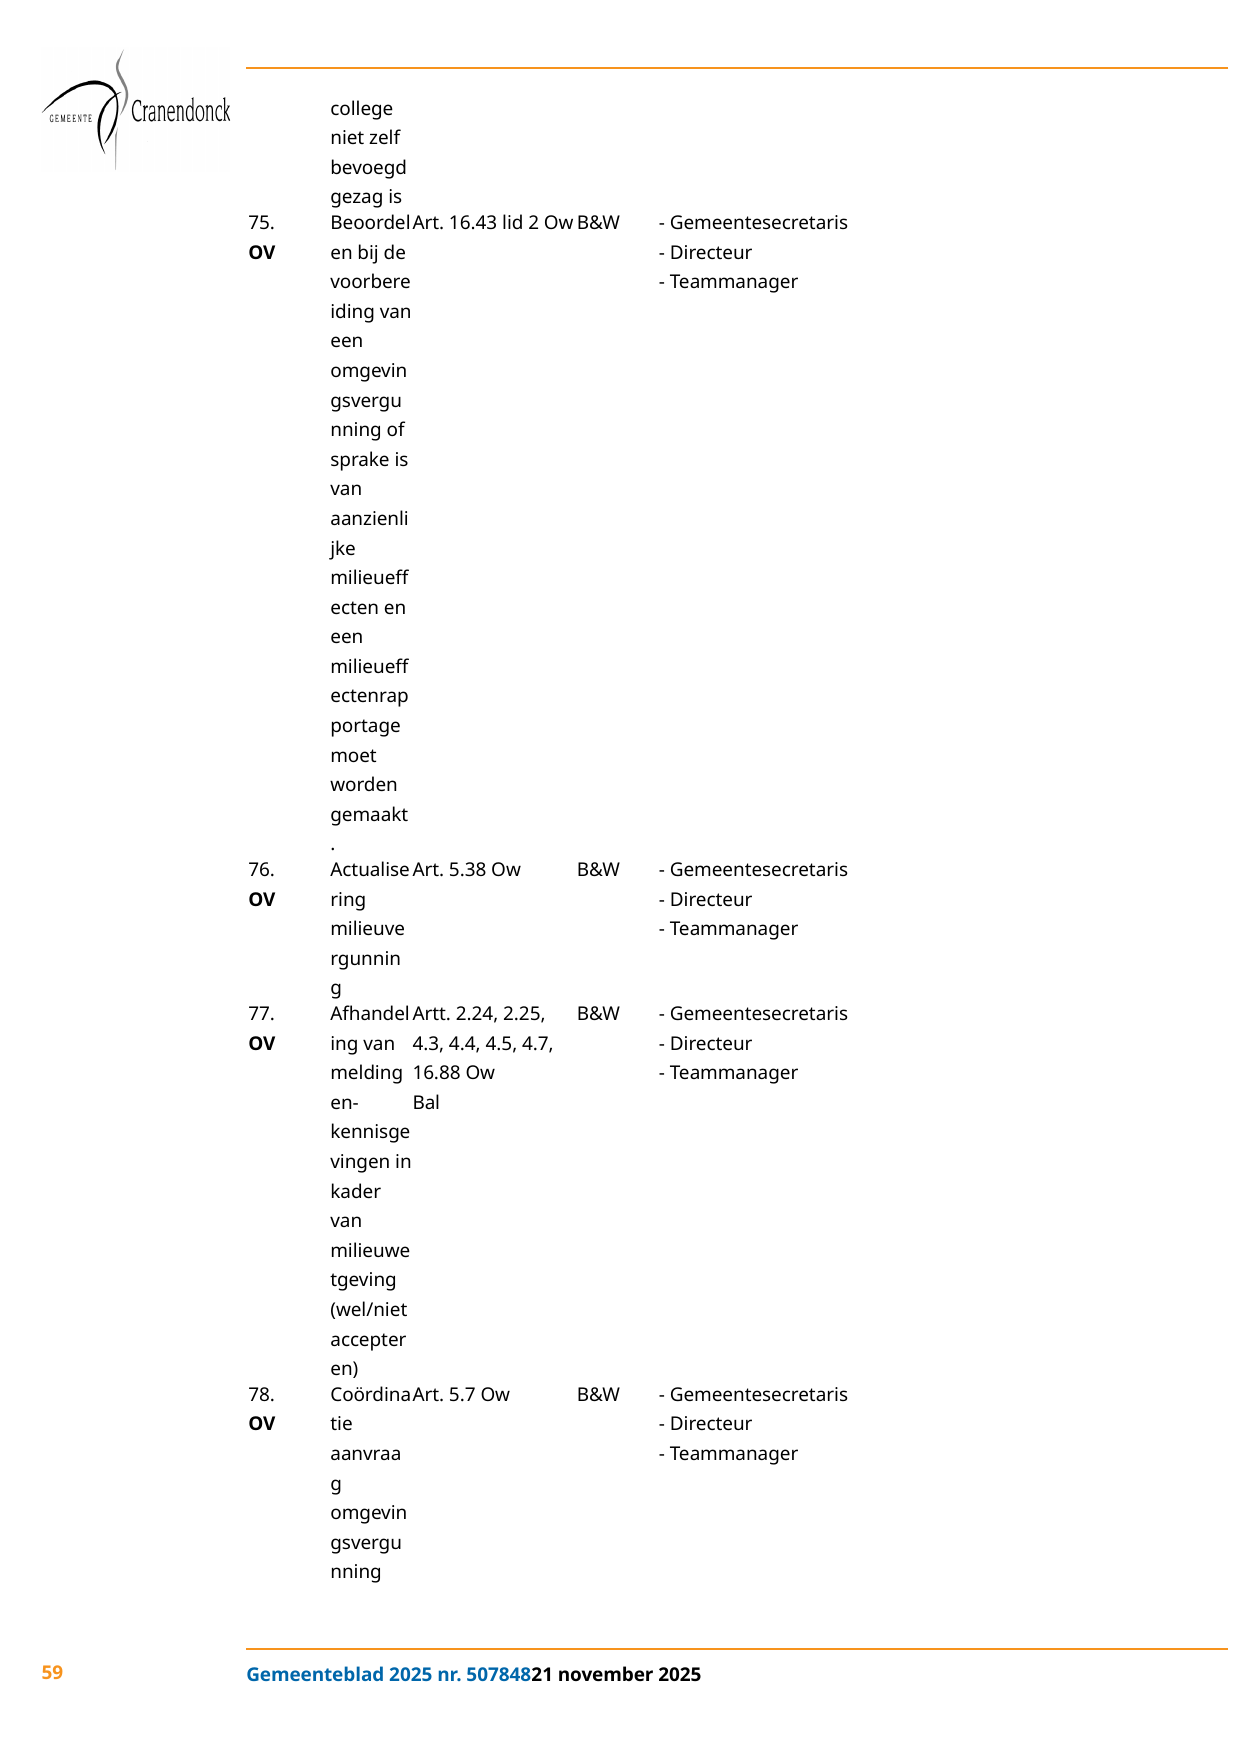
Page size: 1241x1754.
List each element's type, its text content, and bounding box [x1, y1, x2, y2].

table_cell [987, 209, 1152, 856]
table_cell [905, 95, 987, 209]
table_cell 78. OV [248, 1381, 330, 1584]
table_cell [905, 209, 987, 856]
table_cell [659, 95, 905, 209]
table_cell Coördinatie aanvraag omgevingsvergunning [330, 1381, 412, 1584]
table_cell B&W [577, 209, 659, 856]
table_cell Art. 5.7 Ow [412, 1381, 577, 1584]
table_cell [987, 1000, 1152, 1381]
table_cell - Gemeentesecretaris - Directeur - Teammanager [659, 856, 905, 1000]
table_cell B&W [577, 1000, 659, 1381]
table_cell B&W [577, 1381, 659, 1584]
table_cell - Gemeentesecretaris - Directeur - Teammanager [659, 1000, 905, 1381]
table_cell Beoordelen bij de voorbereiding van een omgevingsvergunning of sprake is van aanzienlijke milieueffecten en een milieueffectenrapportage moet worden gemaakt. [330, 209, 412, 856]
table_cell Afhandeling van meldingen-kennisgevingen in kader van milieuwetgeving (wel/niet accepteren) [330, 1000, 412, 1381]
table_cell college niet zelf bevoegd gezag is [330, 95, 412, 209]
table_cell [987, 95, 1152, 209]
table_cell [987, 1381, 1152, 1584]
table_cell 75. OV [248, 209, 330, 856]
table_cell 77. OV [248, 1000, 330, 1381]
table_cell Actualisering milieuvergunning [330, 856, 412, 1000]
table_cell Art. 16.43 lid 2 Ow [412, 209, 577, 856]
table_cell [905, 856, 987, 1000]
picture [41, 47, 231, 172]
table_cell 76. OV [248, 856, 330, 1000]
table_cell - Gemeentesecretaris - Directeur - Teammanager [659, 209, 905, 856]
table_cell [987, 856, 1152, 1000]
table_cell Art. 5.38 Ow [412, 856, 577, 1000]
table_cell [248, 95, 330, 209]
table_cell [412, 95, 577, 209]
table_cell Artt. 2.24, 2.25, 4.3, 4.4, 4.5, 4.7, 16.88 Ow Bal [412, 1000, 577, 1381]
table_cell [905, 1381, 987, 1584]
table_cell - Gemeentesecretaris - Directeur - Teammanager [659, 1381, 905, 1584]
table_cell [577, 95, 659, 209]
table_cell B&W [577, 856, 659, 1000]
table_cell [905, 1000, 987, 1381]
